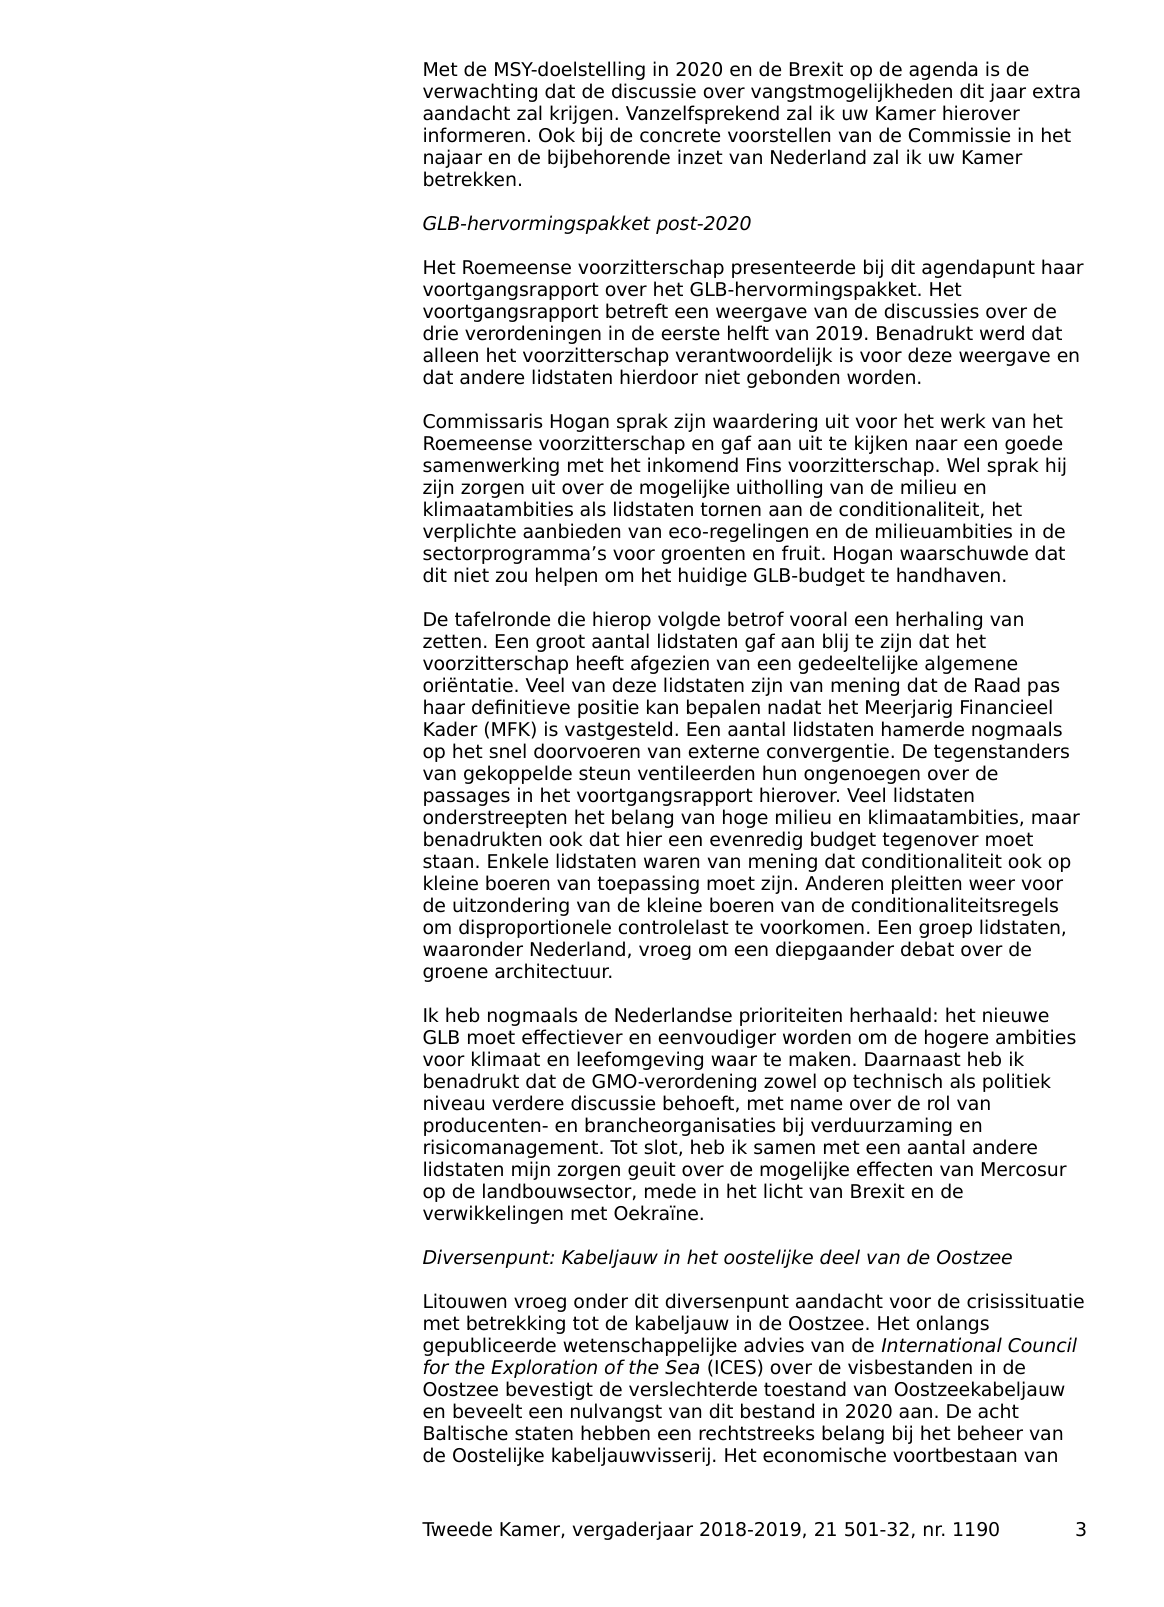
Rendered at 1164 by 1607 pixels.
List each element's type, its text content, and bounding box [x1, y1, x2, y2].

text Het Roemeense voorzitterschap presenteerde bij dit agendapunt haar voortgangsrapport over het GLB-hervormingspakket. Het voortgangsrapport betreft een weergave van de discussies over de drie verordeningen in de eerste helft van 2019. Benadrukt werd dat alleen het voorzitterschap verantwoordelijk is voor deze weergave en dat andere lidstaten hierdoor niet gebonden worden. [422, 257, 1087, 389]
subtitle GLB-hervormingspakket post-2020 [422, 213, 1087, 235]
text De tafelronde die hierop volgde betrof vooral een herhaling van zetten. Een groot aantal lidstaten gaf aan blij te zijn dat het voorzitterschap heeft afgezien van een gedeeltelijke algemene oriëntatie. Veel van deze lidstaten zijn van mening dat de Raad pas haar definitieve positie kan bepalen nadat het Meerjarig Financieel Kader (MFK) is vastgesteld. Een aantal lidstaten hamerde nogmaals op het snel doorvoeren van externe convergentie. De tegenstanders van gekoppelde steun ventileerden hun ongenoegen over de passages in het voortgangsrapport hierover. Veel lidstaten onderstreepten het belang van hoge milieu en klimaatambities, maar benadrukten ook dat hier een evenredig budget tegenover moet staan. Enkele lidstaten waren van mening dat conditionaliteit ook op kleine boeren van toepassing moet zijn. Anderen pleitten weer voor de uitzondering van de kleine boeren van de conditionaliteitsregels om disproportionele controlelast te voorkomen. Een groep lidstaten, waaronder Nederland, vroeg om een diepgaander debat over de groene architectuur. [422, 609, 1087, 983]
text Litouwen vroeg onder dit diversenpunt aandacht voor de crisissituatie met betrekking tot de kabeljauw in de Oostzee. Het onlangs gepubliceerde wetenschappelijke advies van de International Council for the Exploration of the Sea (ICES) over de visbestanden in de Oostzee bevestigt de verslechterde toestand van Oostzeekabeljauw en beveelt een nulvangst van dit bestand in 2020 aan. De acht Baltische staten hebben een rechtstreeks belang bij het beheer van de Oostelijke kabeljauwvisserij. Het economische voortbestaan van [422, 1291, 1087, 1467]
subtitle Diversenpunt: Kabeljauw in het oostelijke deel van de Oostzee [422, 1247, 1087, 1269]
text Met de MSY-doelstelling in 2020 en de Brexit op de agenda is de verwachting dat de discussie over vangstmogelijkheden dit jaar extra aandacht zal krijgen. Vanzelfsprekend zal ik uw Kamer hierover informeren. Ook bij de concrete voorstellen van de Commissie in het najaar en de bijbehorende inzet van Nederland zal ik uw Kamer betrekken. [422, 59, 1087, 191]
text Commissaris Hogan sprak zijn waardering uit voor het werk van het Roemeense voorzitterschap en gaf aan uit te kijken naar een goede samenwerking met het inkomend Fins voorzitterschap. Wel sprak hij zijn zorgen uit over de mogelijke uitholling van de milieu en klimaatambities als lidstaten tornen aan de conditionaliteit, het verplichte aanbieden van eco-regelingen en de milieuambities in de sectorprogramma’s voor groenten en fruit. Hogan waarschuwde dat dit niet zou helpen om het huidige GLB-budget te handhaven. [422, 411, 1087, 587]
text Ik heb nogmaals de Nederlandse prioriteiten herhaald: het nieuwe GLB moet effectiever en eenvoudiger worden om de hogere ambities voor klimaat en leefomgeving waar te maken. Daarnaast heb ik benadrukt dat de GMO-verordening zowel op technisch als politiek niveau verdere discussie behoeft, met name over de rol van producenten- en brancheorganisaties bij verduurzaming en risicomanagement. Tot slot, heb ik samen met een aantal andere lidstaten mijn zorgen geuit over de mogelijke effecten van Mercosur op de landbouwsector, mede in het licht van Brexit en de verwikkelingen met Oekraïne. [422, 1005, 1087, 1225]
